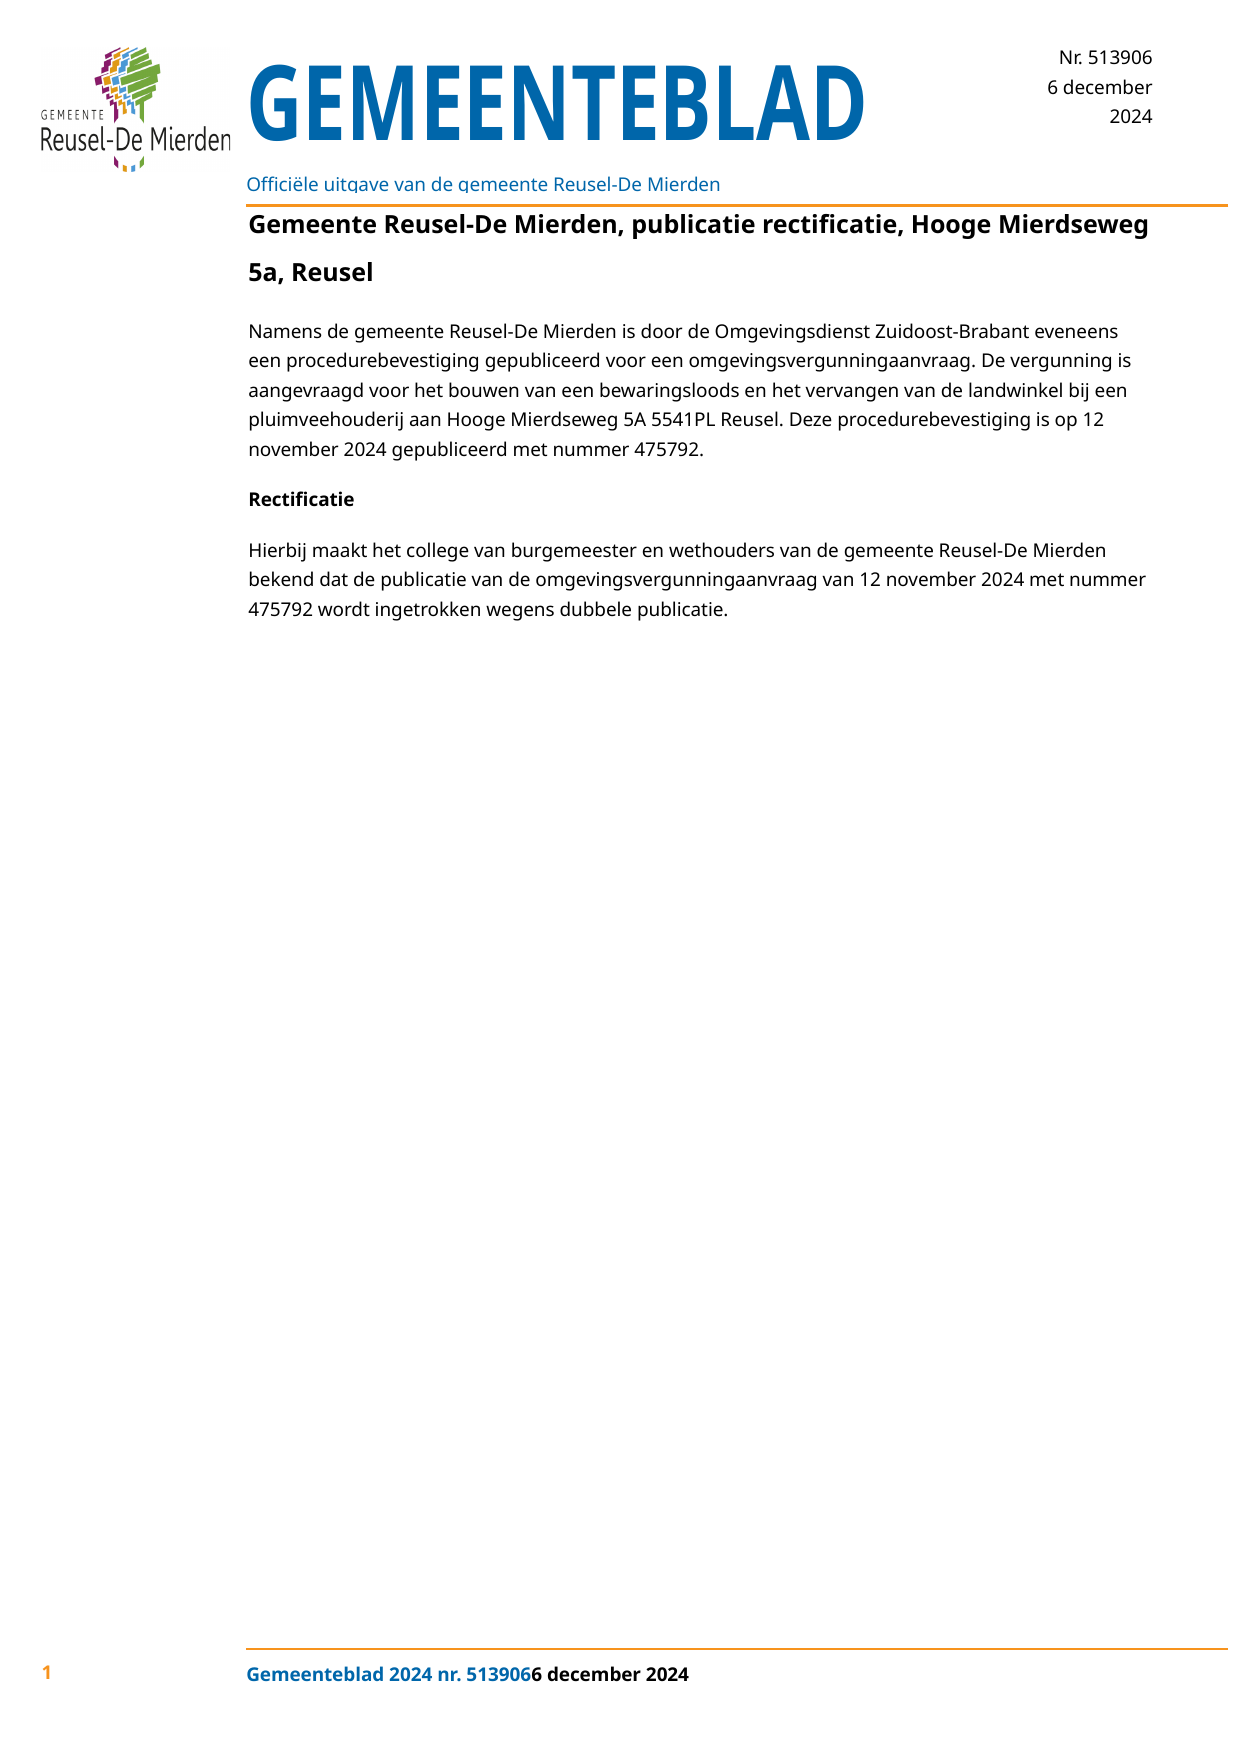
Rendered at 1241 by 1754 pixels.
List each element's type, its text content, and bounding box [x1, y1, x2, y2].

text Rectificatie [248, 487, 1152, 512]
picture [41, 47, 231, 172]
text Namens de gemeente Reusel-De Mierden is door de Omgevingsdienst Zuidoost-Brabant eveneens een procedurebevestiging gepubliceerd voor een omgevingsvergunningaanvraag. De vergunning is aangevraagd voor het bouwen van een bewaringsloods en het vervangen van de landwinkel bij een pluimveehouderij aan Hooge Mierdseweg 5A 5541PL Reusel. Deze procedurebevestiging is op 12 november 2024 gepubliceerd met nummer 475792. [248, 318, 1152, 462]
text Gemeente Reusel-De Mierden, publicatie rectificatie, Hooge Mierdseweg 5a, Reusel [248, 207, 1152, 288]
text Hierbij maakt het college van burgemeester en wethouders van de gemeente Reusel-De Mierden bekend dat de publicatie van de omgevingsvergunningaanvraag van 12 november 2024 met nummer 475792 wordt ingetrokken wegens dubbele publicatie. [248, 537, 1152, 622]
